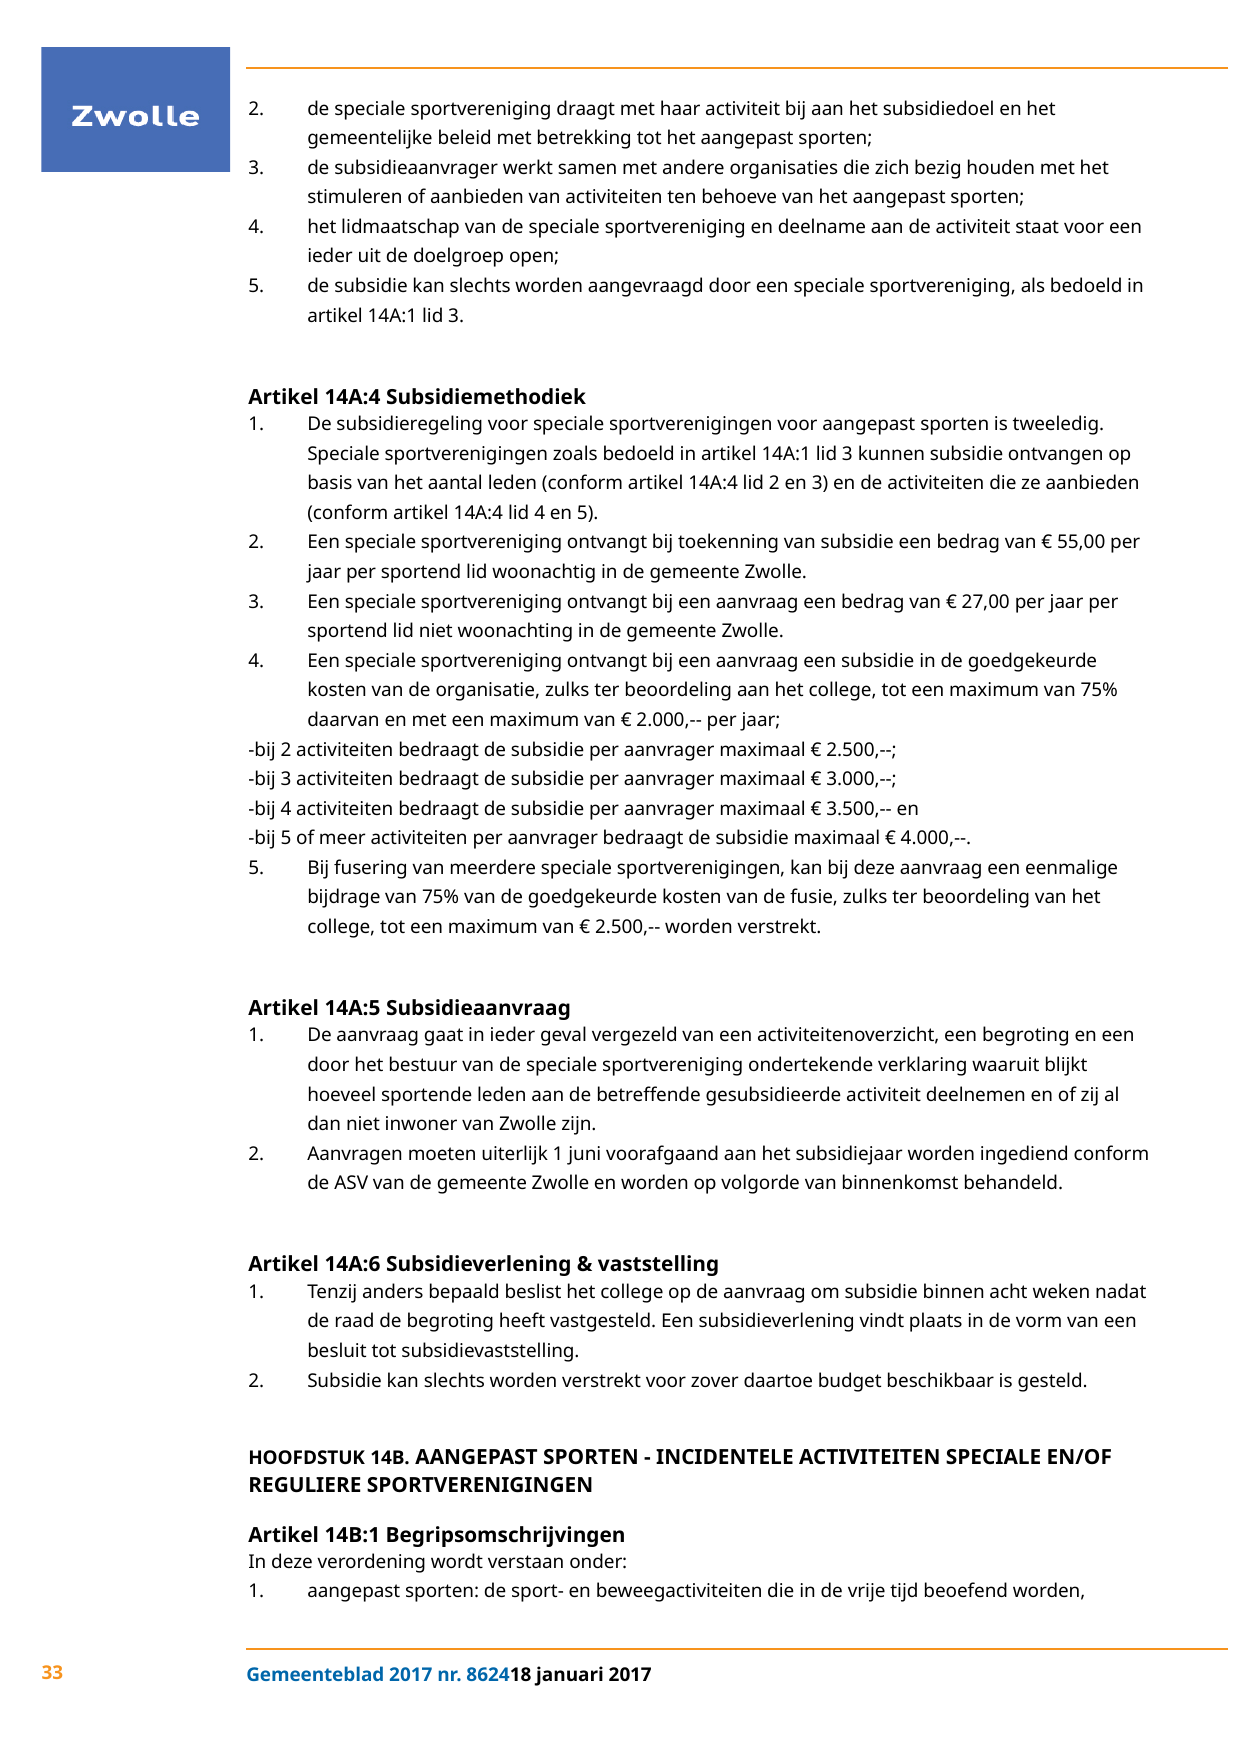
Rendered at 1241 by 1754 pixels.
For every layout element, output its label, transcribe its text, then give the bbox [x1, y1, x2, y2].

text Artikel 14B:1 Begripsomschrijvingen [248, 1520, 1152, 1548]
text -bij 4 activiteiten bedraagt de subsidie per aanvrager maximaal € 3.500,-- en [248, 795, 1152, 821]
text -bij 5 of meer activiteiten per aanvrager bedraagt de subsidie maximaal € 4.000,--. [248, 824, 1152, 850]
list het lidmaatschap van de speciale sportvereniging en deelname aan de activiteit staat voor een ieder uit de doelgroep open; [248, 213, 1152, 268]
list Subsidie kan slechts worden verstrekt voor zover daartoe budget beschikbaar is gesteld. [248, 1367, 1152, 1392]
picture [41, 47, 231, 172]
list Een speciale sportvereniging ontvangt bij toekenning van subsidie een bedrag van € 55,00 per jaar per sportend lid woonachtig in de gemeente Zwolle. [248, 529, 1152, 584]
list Een speciale sportvereniging ontvangt bij een aanvraag een subsidie in de goedgekeurde kosten van de organisatie, zulks ter beoordeling aan het college, tot een maximum van 75% daarvan en met een maximum van € 2.000,-- per jaar; [248, 647, 1152, 732]
list Aanvragen moeten uiterlijk 1 juni voorafgaand aan het subsidiejaar worden ingediend conform de ASV van de gemeente Zwolle en worden op volgorde van binnenkomst behandeld. [248, 1140, 1152, 1195]
list de subsidie kan slechts worden aangevraagd door een speciale sportvereniging, als bedoeld in artikel 14A:1 lid 3. [248, 272, 1152, 328]
text Artikel 14A:5 Subsidieaanvraag [248, 993, 1152, 1022]
list aangepast sporten: de sport- en beweegactiviteiten die in de vrije tijd beoefend worden, [248, 1578, 1152, 1603]
text -bij 2 activiteiten bedraagt de subsidie per aanvrager maximaal € 2.500,--; [248, 736, 1152, 761]
text Artikel 14A:4 Subsidiemethodiek [248, 382, 1152, 410]
text Artikel 14A:6 Subsidieverlening & vaststelling [248, 1249, 1152, 1278]
text HOOFDSTUK 14B. AANGEPAST SPORTEN - INCIDENTELE ACTIVITEITEN SPECIALE EN/OF REGULIERE SPORTVERENIGINGEN [248, 1442, 1152, 1499]
list Tenzij anders bepaald beslist het college op de aanvraag om subsidie binnen acht weken nadat de raad de begroting heeft vastgesteld. Een subsidieverlening vindt plaats in de vorm van een besluit tot subsidievaststelling. [248, 1278, 1152, 1363]
text -bij 3 activiteiten bedraagt de subsidie per aanvrager maximaal € 3.000,--; [248, 765, 1152, 791]
list Een speciale sportvereniging ontvangt bij een aanvraag een bedrag van € 27,00 per jaar per sportend lid niet woonachting in de gemeente Zwolle. [248, 588, 1152, 643]
list de subsidieaanvrager werkt samen met andere organisaties die zich bezig houden met het stimuleren of aanbieden van activiteiten ten behoeve van het aangepast sporten; [248, 154, 1152, 209]
list De aanvraag gaat in ieder geval vergezeld van een activiteitenoverzicht, een begroting en een door het bestuur van de speciale sportvereniging ondertekende verklaring waaruit blijkt hoeveel sportende leden aan de betreffende gesubsidieerde activiteit deelnemen en of zij al dan niet inwoner van Zwolle zijn. [248, 1022, 1152, 1136]
list de speciale sportvereniging draagt met haar activiteit bij aan het subsidiedoel en het gemeentelijke beleid met betrekking tot het aangepast sporten; [248, 95, 1152, 150]
list De subsidieregeling voor speciale sportverenigingen voor aangepast sporten is tweeledig. Speciale sportverenigingen zoals bedoeld in artikel 14A:1 lid 3 kunnen subsidie ontvangen op basis van het aantal leden (conform artikel 14A:4 lid 2 en 3) en de activiteiten die ze aanbieden (conform artikel 14A:4 lid 4 en 5). [248, 410, 1152, 525]
list Bij fusering van meerdere speciale sportverenigingen, kan bij deze aanvraag een eenmalige bijdrage van 75% van de goedgekeurde kosten van de fusie, zulks ter beoordeling van het college, tot een maximum van € 2.500,-- worden verstrekt. [248, 854, 1152, 939]
text In deze verordening wordt verstaan onder: [248, 1548, 1152, 1574]
